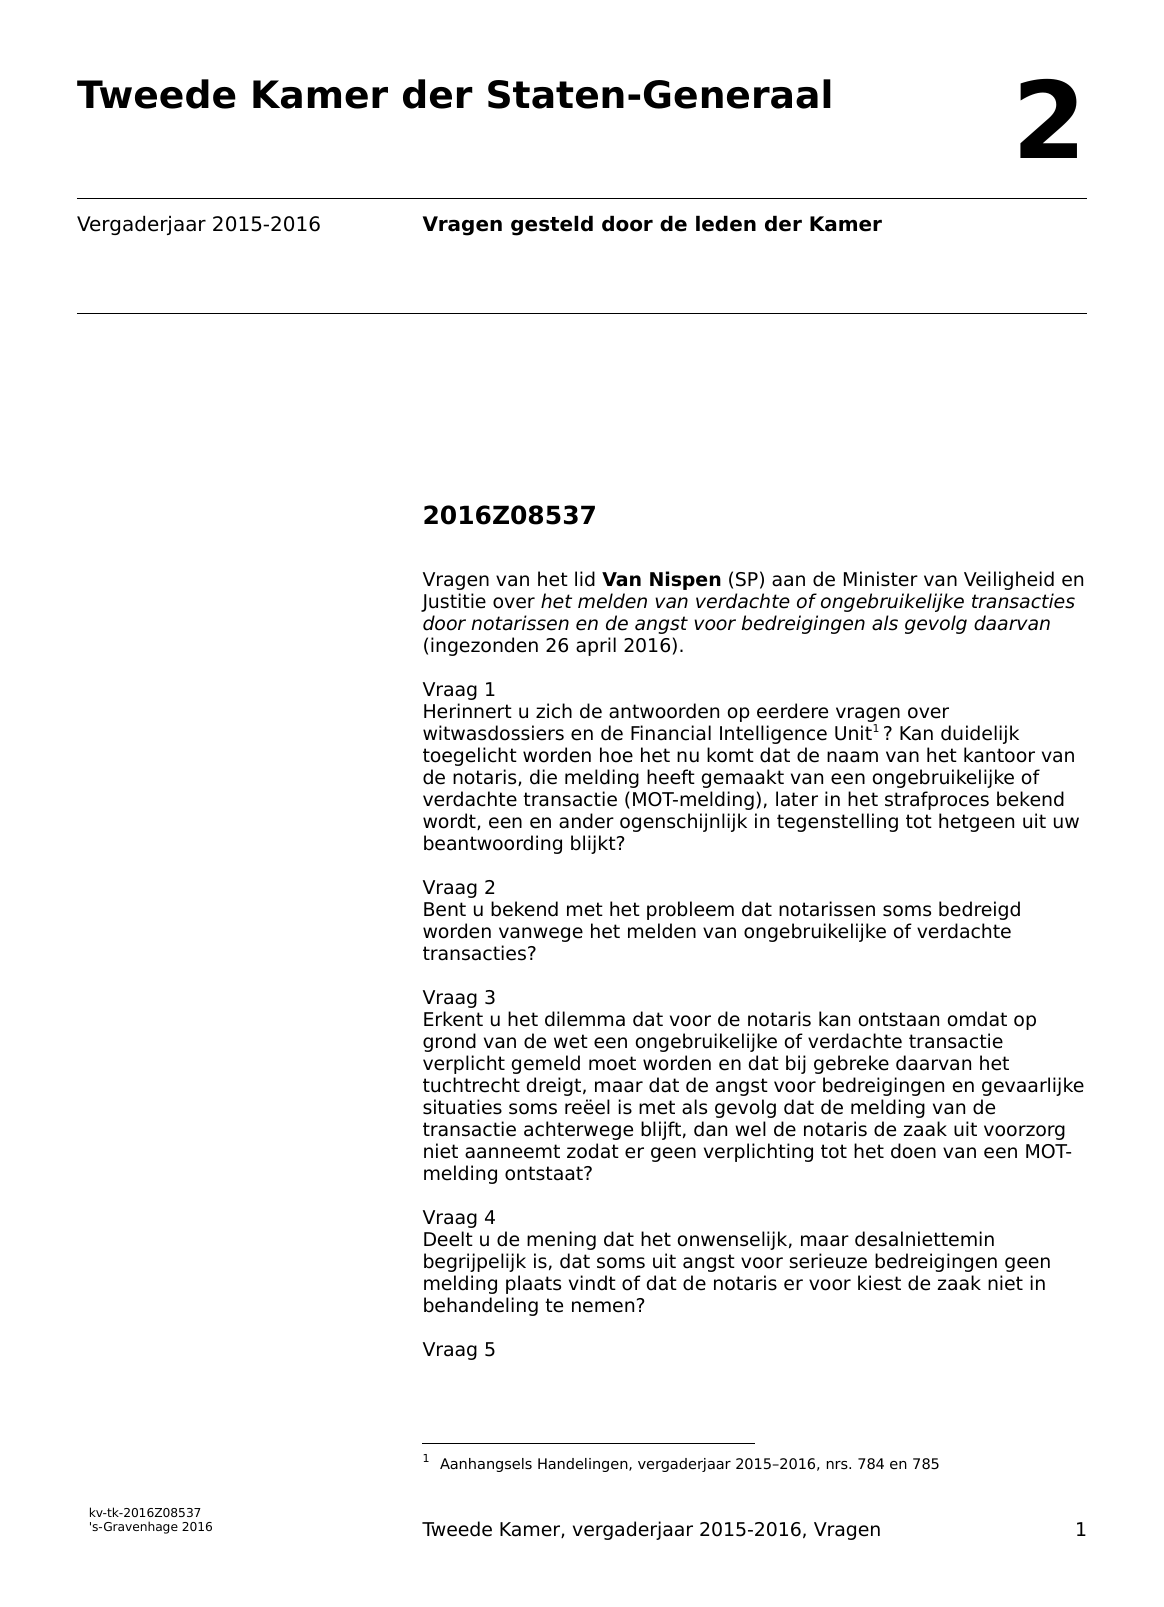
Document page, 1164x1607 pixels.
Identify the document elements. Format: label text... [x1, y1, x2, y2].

text Vraag 3 [422, 987, 1087, 1009]
text kv-tk-2016Z08537 [88, 1506, 323, 1520]
text 's-Gravenhage 2016 [88, 1520, 323, 1534]
text Vraag 4 [422, 1207, 1087, 1229]
text Deelt u de mening dat het onwenselijk, maar desalniettemin begrijpelijk is, dat soms uit angst voor serieuze bedreigingen geen melding plaats vindt of dat de notaris er voor kiest de zaak niet in behandeling te nemen? [422, 1229, 1087, 1317]
table_cell Vragen gesteld door de leden der Kamer [422, 199, 1087, 313]
text Vraag 2 [422, 877, 1087, 899]
text 2016Z08537 [422, 501, 1087, 531]
text Herinnert u zich de antwoorden op eerdere vragen over witwasdossiers en de Financial Intelligence Unit? Kan duidelijk toegelicht worden hoe het nu komt dat de naam van het kantoor van de notaris, die melding heeft gemaakt van een ongebruikelijke of verdachte transactie (MOT-melding), later in het strafproces bekend wordt, een en ander ogenschijnlijk in tegenstelling tot hetgeen uit uw beantwoording blijkt? [422, 701, 1087, 855]
table_cell Vergaderjaar 2015-2016 [77, 199, 422, 313]
text Vragen van het lid Van Nispen (SP) aan de Minister van Veiligheid en Justitie over het melden van verdachte of ongebruikelijke transacties door notarissen en de angst voor bedreigingen als gevolg daarvan (ingezonden 26 april 2016). [422, 569, 1087, 657]
text Erkent u het dilemma dat voor de notaris kan ontstaan omdat op grond van de wet een ongebruikelijke of verdachte transactie verplicht gemeld moet worden en dat bij gebreke daarvan het tuchtrecht dreigt, maar dat de angst voor bedreigingen en gevaarlijke situaties soms reëel is met als gevolg dat de melding van de transactie achterwege blijft, dan wel de notaris de zaak uit voorzorg niet aanneemt zodat er geen verplichting tot het doen van een MOT-melding ontstaat? [422, 1009, 1087, 1185]
text Aanhangsels Handelingen, vergaderjaar 2015–2016, nrs. 784 en 785 [422, 1452, 1087, 1474]
table_header Tweede Kamer der Staten-Generaal [77, 59, 886, 198]
text Vraag 5 [422, 1339, 1087, 1361]
text Vraag 1 [422, 679, 1087, 701]
text Bent u bekend met het probleem dat notarissen soms bedreigd worden vanwege het melden van ongebruikelijke of verdachte transacties? [422, 899, 1087, 965]
table_header 2 [886, 59, 1087, 198]
